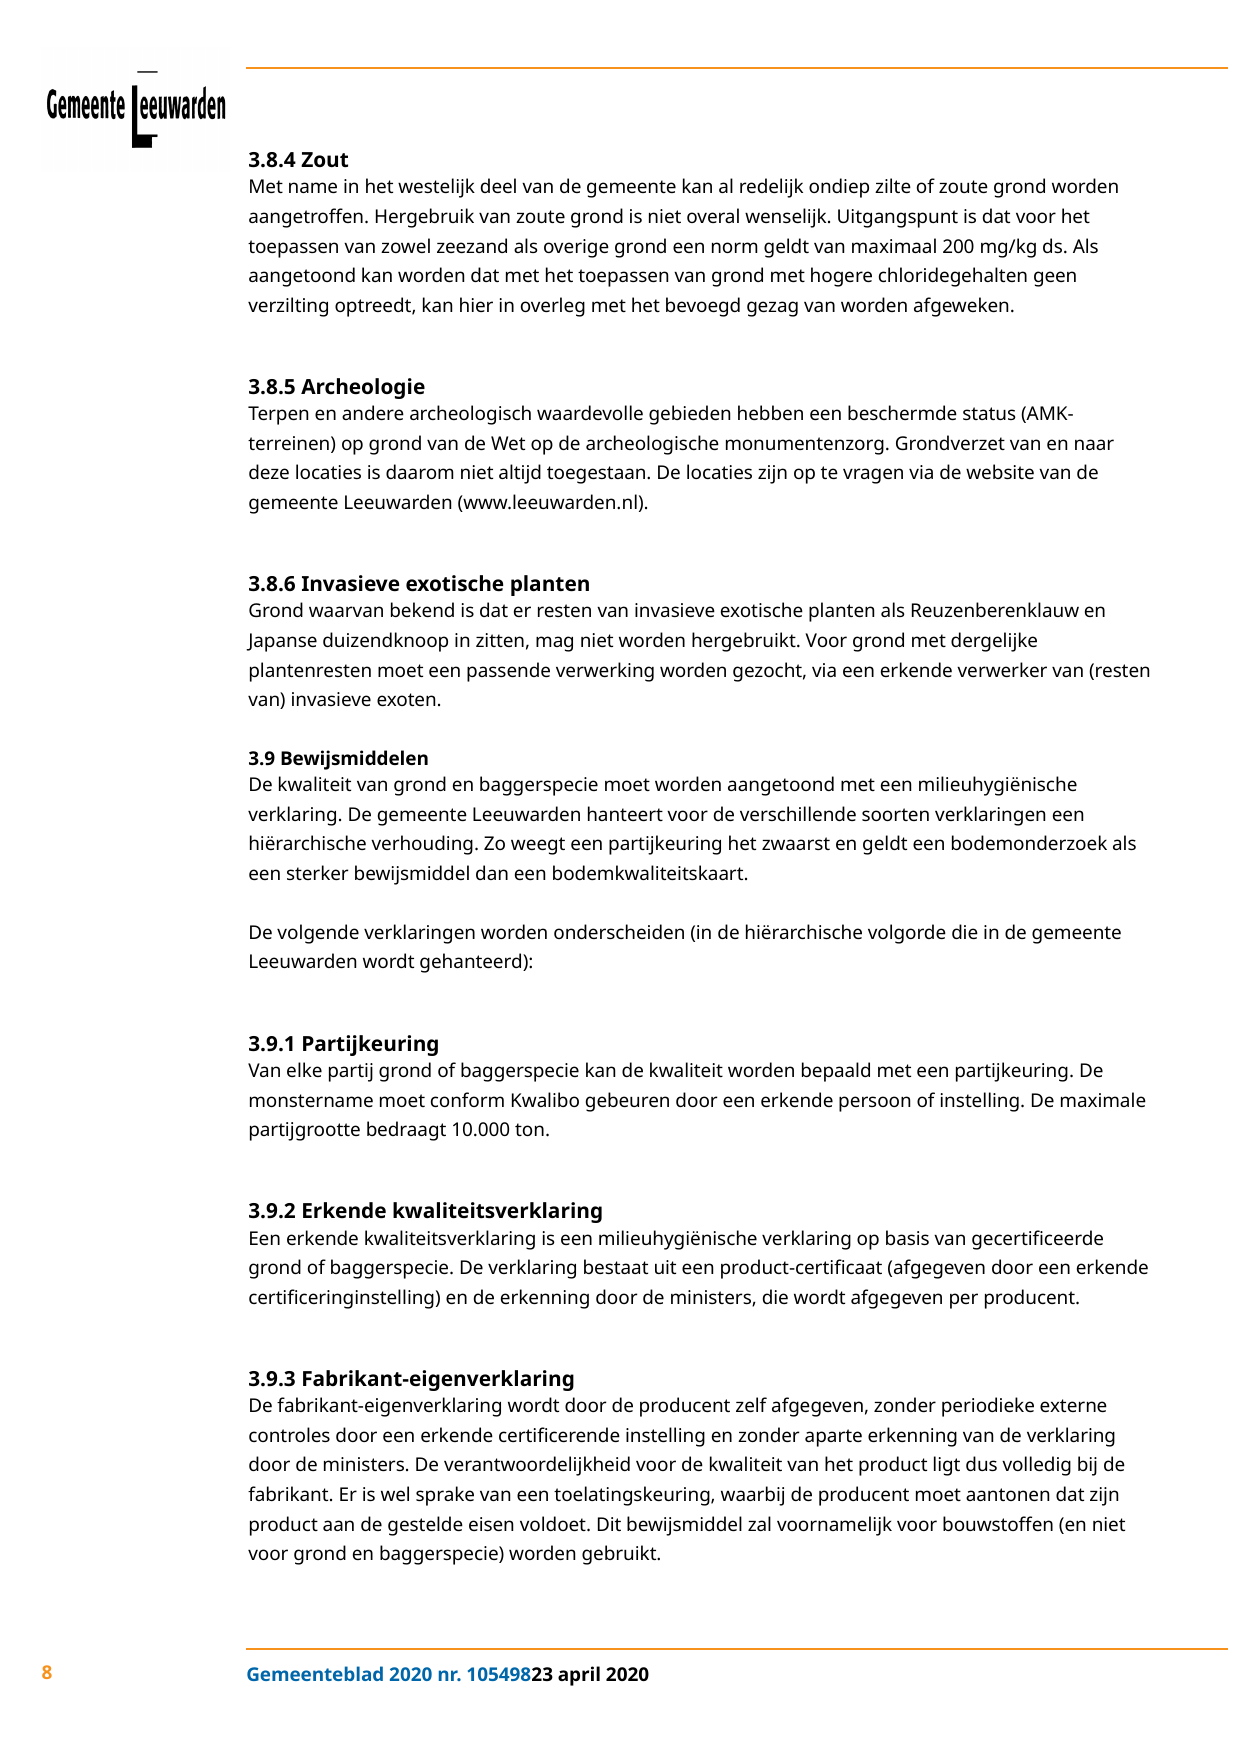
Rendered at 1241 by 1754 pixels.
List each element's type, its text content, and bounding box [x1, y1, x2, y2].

text 3.8.6 Invasieve exotische planten [248, 569, 1152, 598]
text 3.8.4 Zout [248, 145, 1152, 174]
text 3.9.3 Fabrikant-eigenverklaring [248, 1364, 1152, 1392]
text 3.8.5 Archeologie [248, 372, 1152, 400]
text 3.9.1 Partijkeuring [248, 1029, 1152, 1057]
text De kwaliteit van grond en baggerspecie moet worden aangetoond met een milieuhygiënische verklaring. De gemeente Leeuwarden hanteert voor de verschillende soorten verklaringen een hiërarchische verhouding. Zo weegt een partijkeuring het zwaarst en geldt een bodemonderzoek als een sterker bewijsmiddel dan een bodemkwaliteitskaart. [248, 771, 1152, 886]
text Een erkende kwaliteitsverklaring is een milieuhygiënische verklaring op basis van gecertificeerde grond of baggerspecie. De verklaring bestaat uit een product-certificaat (afgegeven door een erkende certificeringinstelling) en de erkenning door de ministers, die wordt afgegeven per producent. [248, 1225, 1152, 1310]
text 3.9 Bewijsmiddelen [248, 746, 1152, 771]
picture [41, 47, 231, 172]
text De volgende verklaringen worden onderscheiden (in de hiërarchische volgorde die in de gemeente Leeuwarden wordt gehanteerd): [248, 919, 1152, 974]
text 3.9.2 Erkende kwaliteitsverklaring [248, 1196, 1152, 1225]
text Terpen en andere archeologisch waardevolle gebieden hebben een beschermde status (AMK-terreinen) op grond van de Wet op de archeologische monumentenzorg. Grondverzet van en naar deze locaties is daarom niet altijd toegestaan. De locaties zijn op te vragen via de website van de gemeente Leeuwarden (www.leeuwarden.nl). [248, 400, 1152, 515]
text Grond waarvan bekend is dat er resten van invasieve exotische planten als Reuzenberenklauw en Japanse duizendknoop in zitten, mag niet worden hergebruikt. Voor grond met dergelijke plantenresten moet een passende verwerking worden gezocht, via een erkende verwerker van (resten van) invasieve exoten. [248, 598, 1152, 712]
text Met name in het westelijk deel van de gemeente kan al redelijk ondiep zilte of zoute grond worden aangetroffen. Hergebruik van zoute grond is niet overal wenselijk. Uitgangspunt is dat voor het toepassen van zowel zeezand als overige grond een norm geldt van maximaal 200 mg/kg ds. Als aangetoond kan worden dat met het toepassen van grond met hogere chloridegehalten geen verzilting optreedt, kan hier in overleg met het bevoegd gezag van worden afgeweken. [248, 174, 1152, 318]
text Van elke partij grond of baggerspecie kan de kwaliteit worden bepaald met een partijkeuring. De monstername moet conform Kwalibo gebeuren door een erkende persoon of instelling. De maximale partijgrootte bedraagt 10.000 ton. [248, 1057, 1152, 1142]
text De fabrikant-eigenverklaring wordt door de producent zelf afgegeven, zonder periodieke externe controles door een erkende certificerende instelling en zonder aparte erkenning van de verklaring door de ministers. De verantwoordelijkheid voor de kwaliteit van het product ligt dus volledig bij de fabrikant. Er is wel sprake van een toelatingskeuring, waarbij de producent moet aantonen dat zijn product aan de gestelde eisen voldoet. Dit bewijsmiddel zal voornamelijk voor bouwstoffen (en niet voor grond en baggerspecie) worden gebruikt. [248, 1392, 1152, 1566]
